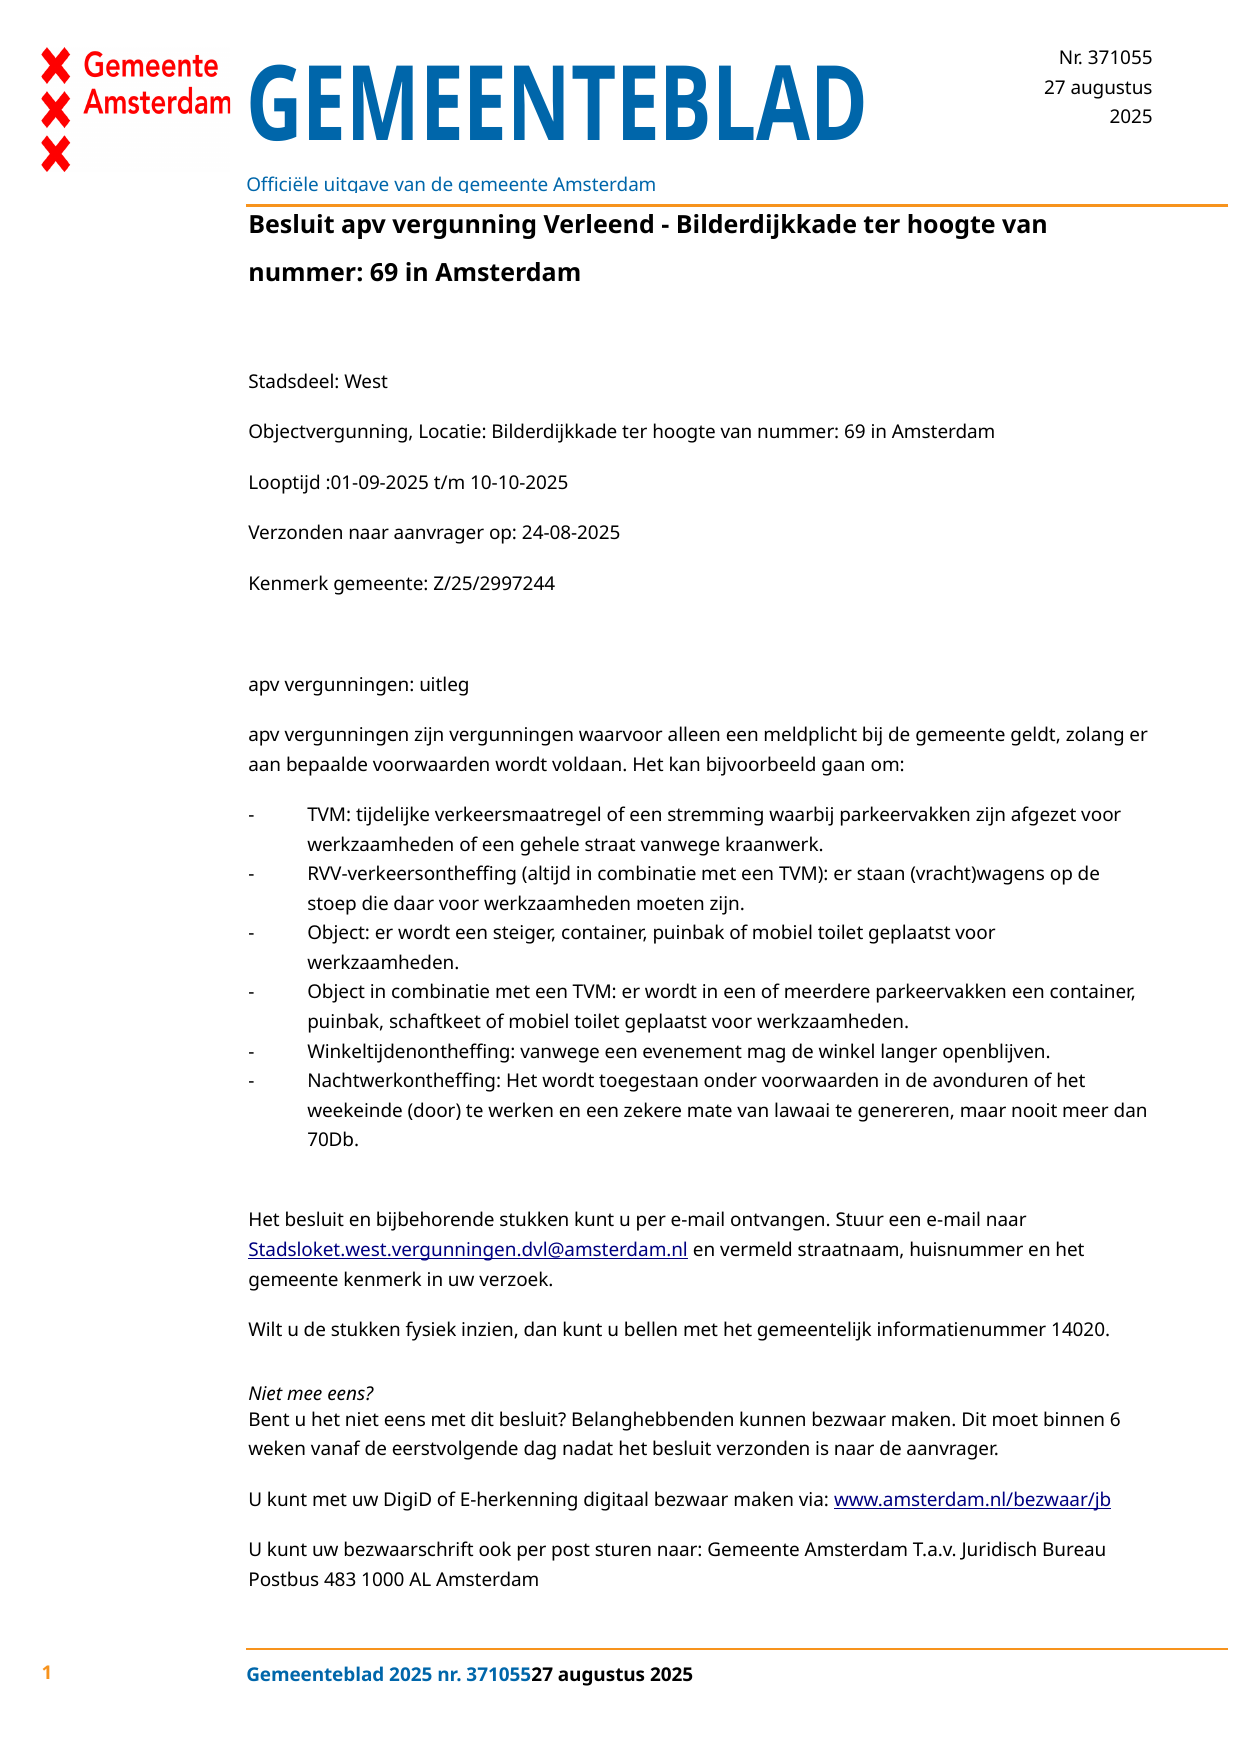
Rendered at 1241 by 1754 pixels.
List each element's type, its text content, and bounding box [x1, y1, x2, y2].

text Verzonden naar aanvrager op: 24-08-2025 [248, 519, 1152, 545]
text apv vergunningen zijn vergunningen waarvoor alleen een meldplicht bij de gemeente geldt, zolang er aan bepaalde voorwaarden wordt voldaan. Het kan bijvoorbeeld gaan om: [248, 721, 1152, 777]
text U kunt uw bezwaarschrift ook per post sturen naar: Gemeente Amsterdam T.a.v. Juridisch Bureau Postbus 483 1000 AL Amsterdam [248, 1536, 1152, 1592]
list TVM: tijdelijke verkeersmaatregel of een stremming waarbij parkeervakken zijn afgezet voor werkzaamheden of een gehele straat vanwege kraanwerk. [248, 801, 1152, 857]
text Stadsdeel: West [248, 368, 1152, 394]
text Looptijd :01-09-2025 t/m 10-10-2025 [248, 469, 1152, 495]
text U kunt met uw DigiD of E-herkenning digitaal bezwaar maken via: www.amsterdam.nl/bezwaar/jb [248, 1486, 1152, 1512]
list RVV-verkeersontheffing (altijd in combinatie met een TVM): er staan (vracht)wagens op de stoep die daar voor werkzaamheden moeten zijn. [248, 860, 1152, 916]
list Winkeltijdenontheffing: vanwege een evenement mag de winkel langer openblijven. [248, 1038, 1152, 1064]
text apv vergunningen: uitleg [248, 671, 1152, 697]
text Wilt u de stukken fysiek inzien, dan kunt u bellen met het gemeentelijk informatienummer 14020. [248, 1316, 1152, 1342]
list Object: er wordt een steiger, container, puinbak of mobiel toilet geplaatst voor werkzaamheden. [248, 919, 1152, 975]
text Niet mee eens? [248, 1380, 1152, 1406]
text Kenmerk gemeente: Z/25/2997244 [248, 570, 1152, 596]
list Object in combinatie met een TVM: er wordt in een of meerdere parkeervakken een container, puinbak, schaftkeet of mobiel toilet geplaatst voor werkzaamheden. [248, 979, 1152, 1034]
text Het besluit en bijbehorende stukken kunt u per e-mail ontvangen. Stuur een e-mail naar Stadsloket.west.vergunningen.dvl@amsterdam.nl en vermeld straatnaam, huisnummer en het gemeente kenmerk in uw verzoek. [248, 1207, 1152, 1292]
text Besluit apv vergunning Verleend - Bilderdijkkade ter hoogte van nummer: 69 in Amsterdam [248, 207, 1152, 288]
picture [41, 47, 231, 172]
list Nachtwerkontheffing: Het wordt toegestaan onder voorwaarden in de avonduren of het weekeinde (door) te werken en een zekere mate van lawaai te genereren, maar nooit meer dan 70Db. [248, 1067, 1152, 1152]
text Bent u het niet eens met dit besluit? Belanghebbenden kunnen bezwaar maken. Dit moet binnen 6 weken vanaf de eerstvolgende dag nadat het besluit verzonden is naar de aanvrager. [248, 1406, 1152, 1461]
text Objectvergunning, Locatie: Bilderdijkkade ter hoogte van nummer: 69 in Amsterdam [248, 419, 1152, 444]
